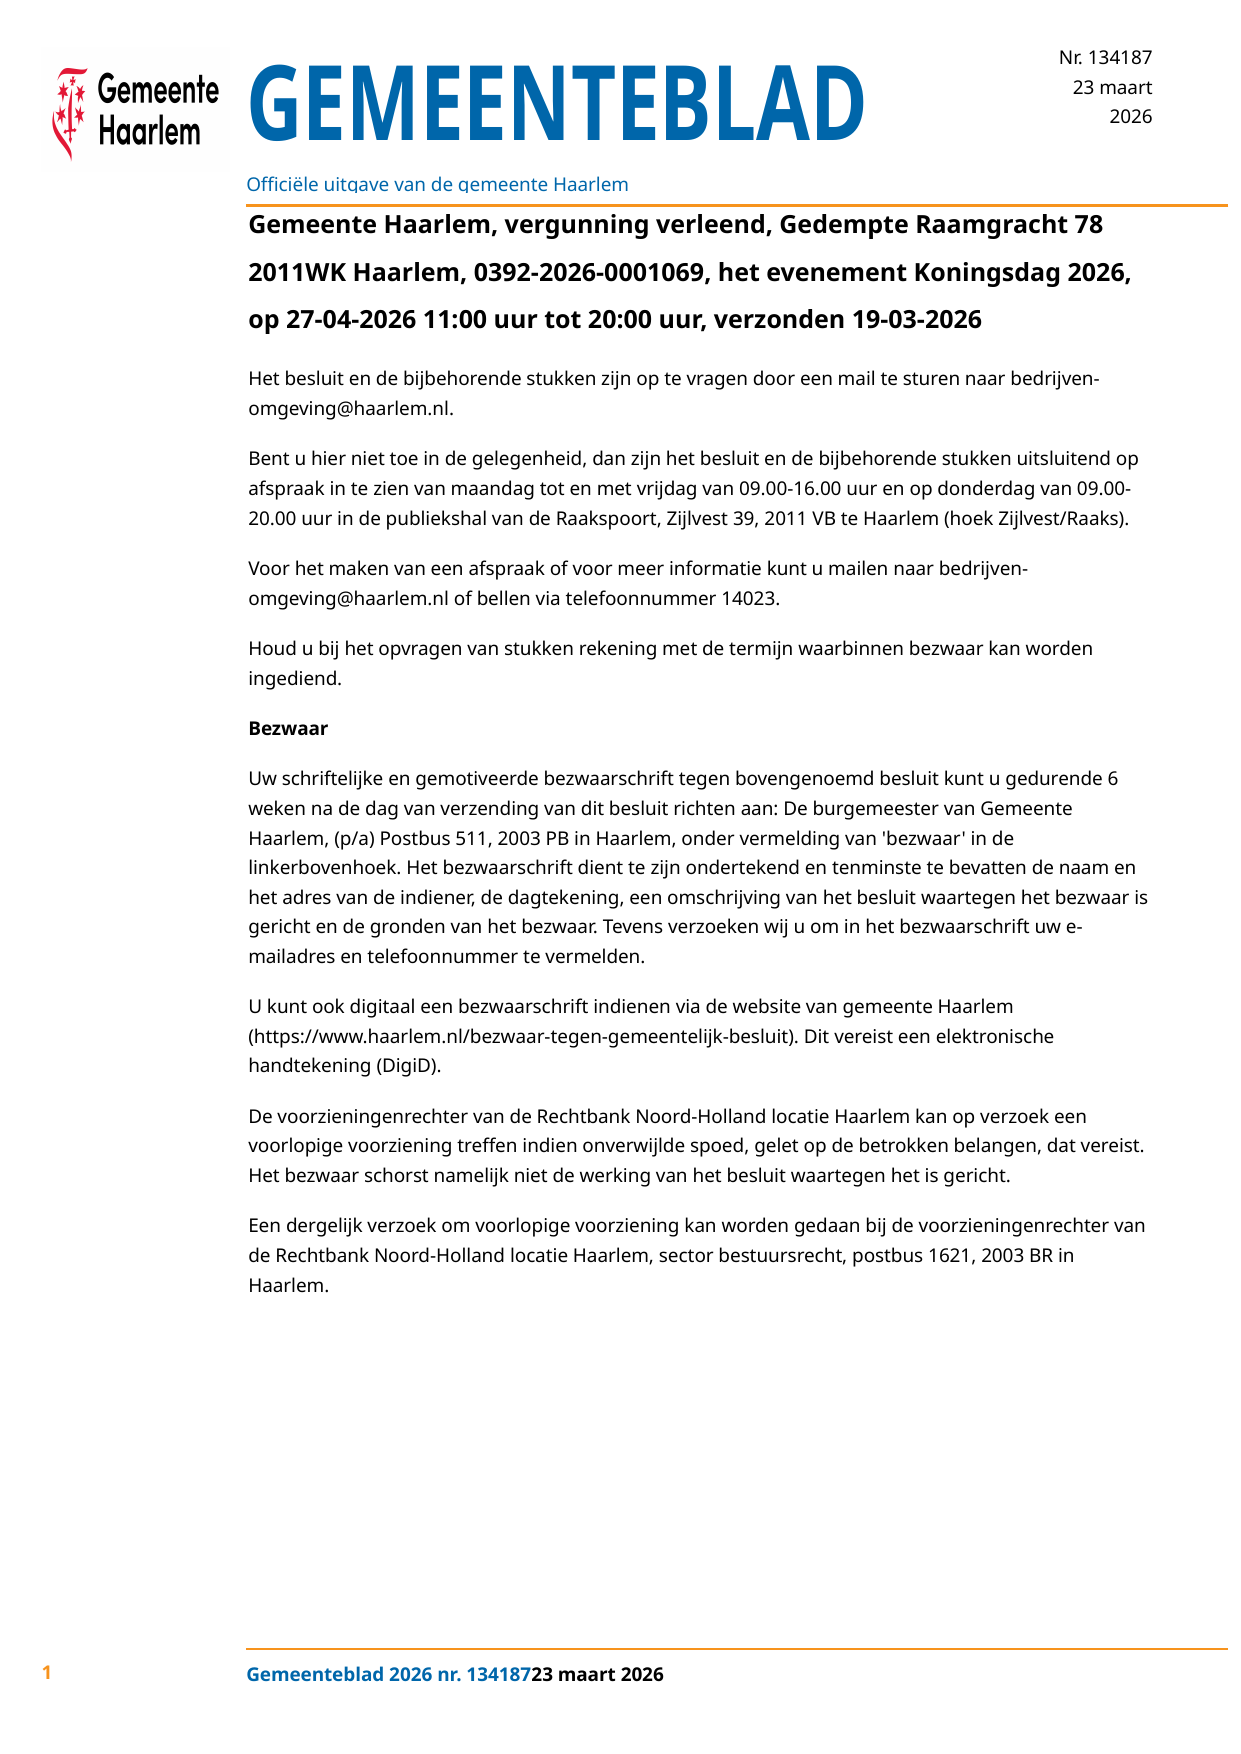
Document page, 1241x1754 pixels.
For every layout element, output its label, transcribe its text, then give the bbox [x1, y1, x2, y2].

text U kunt ook digitaal een bezwaarschrift indienen via de website van gemeente Haarlem (https://www.haarlem.nl/bezwaar-tegen-gemeentelijk-besluit). Dit vereist een elektronische handtekening (DigiD). [248, 993, 1152, 1078]
text Gemeente Haarlem, vergunning verleend, Gedempte Raamgracht 78 2011WK Haarlem, 0392-2026-0001069, het evenement Koningsdag 2026, op 27-04-2026 11:00 uur tot 20:00 uur, verzonden 19-03-2026 [248, 207, 1152, 336]
text Het besluit en de bijbehorende stukken zijn op te vragen door een mail te sturen naar bedrijven-omgeving@haarlem.nl. [248, 366, 1152, 421]
text Voor het maken van een afspraak of voor meer informatie kunt u mailen naar bedrijven-omgeving@haarlem.nl of bellen via telefoonnummer 14023. [248, 555, 1152, 610]
text Een dergelijk verzoek om voorlopige voorziening kan worden gedaan bij de voorzieningenrechter van de Rechtbank Noord-Holland locatie Haarlem, sector bestuursrecht, postbus 1621, 2003 BR in Haarlem. [248, 1213, 1152, 1297]
text Bezwaar [248, 715, 1152, 741]
picture [41, 47, 231, 172]
text Bent u hier niet toe in de gelegenheid, dan zijn het besluit en de bijbehorende stukken uitsluitend op afspraak in te zien van maandag tot en met vrijdag van 09.00-16.00 uur en op donderdag van 09.00-20.00 uur in de publiekshal van de Raakspoort, Zijlvest 39, 2011 VB te Haarlem (hoek Zijlvest/Raaks). [248, 446, 1152, 530]
text Uw schriftelijke en gemotiveerde bezwaarschrift tegen bovengenoemd besluit kunt u gedurende 6 weken na de dag van verzending van dit besluit richten aan: De burgemeester van Gemeente Haarlem, (p/a) Postbus 511, 2003 PB in Haarlem, onder vermelding van 'bezwaar' in de linkerbovenhoek. Het bezwaarschrift dient te zijn ondertekend en tenminste te bevatten de naam en het adres van de indiener, de dagtekening, een omschrijving van het besluit waartegen het bezwaar is gericht en de gronden van het bezwaar. Tevens verzoeken wij u om in het bezwaarschrift uw e-mailadres en telefoonnummer te vermelden. [248, 766, 1152, 969]
text De voorzieningenrechter van de Rechtbank Noord-Holland locatie Haarlem kan op verzoek een voorlopige voorziening treffen indien onverwijlde spoed, gelet op de betrokken belangen, dat vereist. Het bezwaar schorst namelijk niet de werking van het besluit waartegen het is gericht. [248, 1103, 1152, 1188]
text Houd u bij het opvragen van stukken rekening met de termijn waarbinnen bezwaar kan worden ingediend. [248, 635, 1152, 690]
